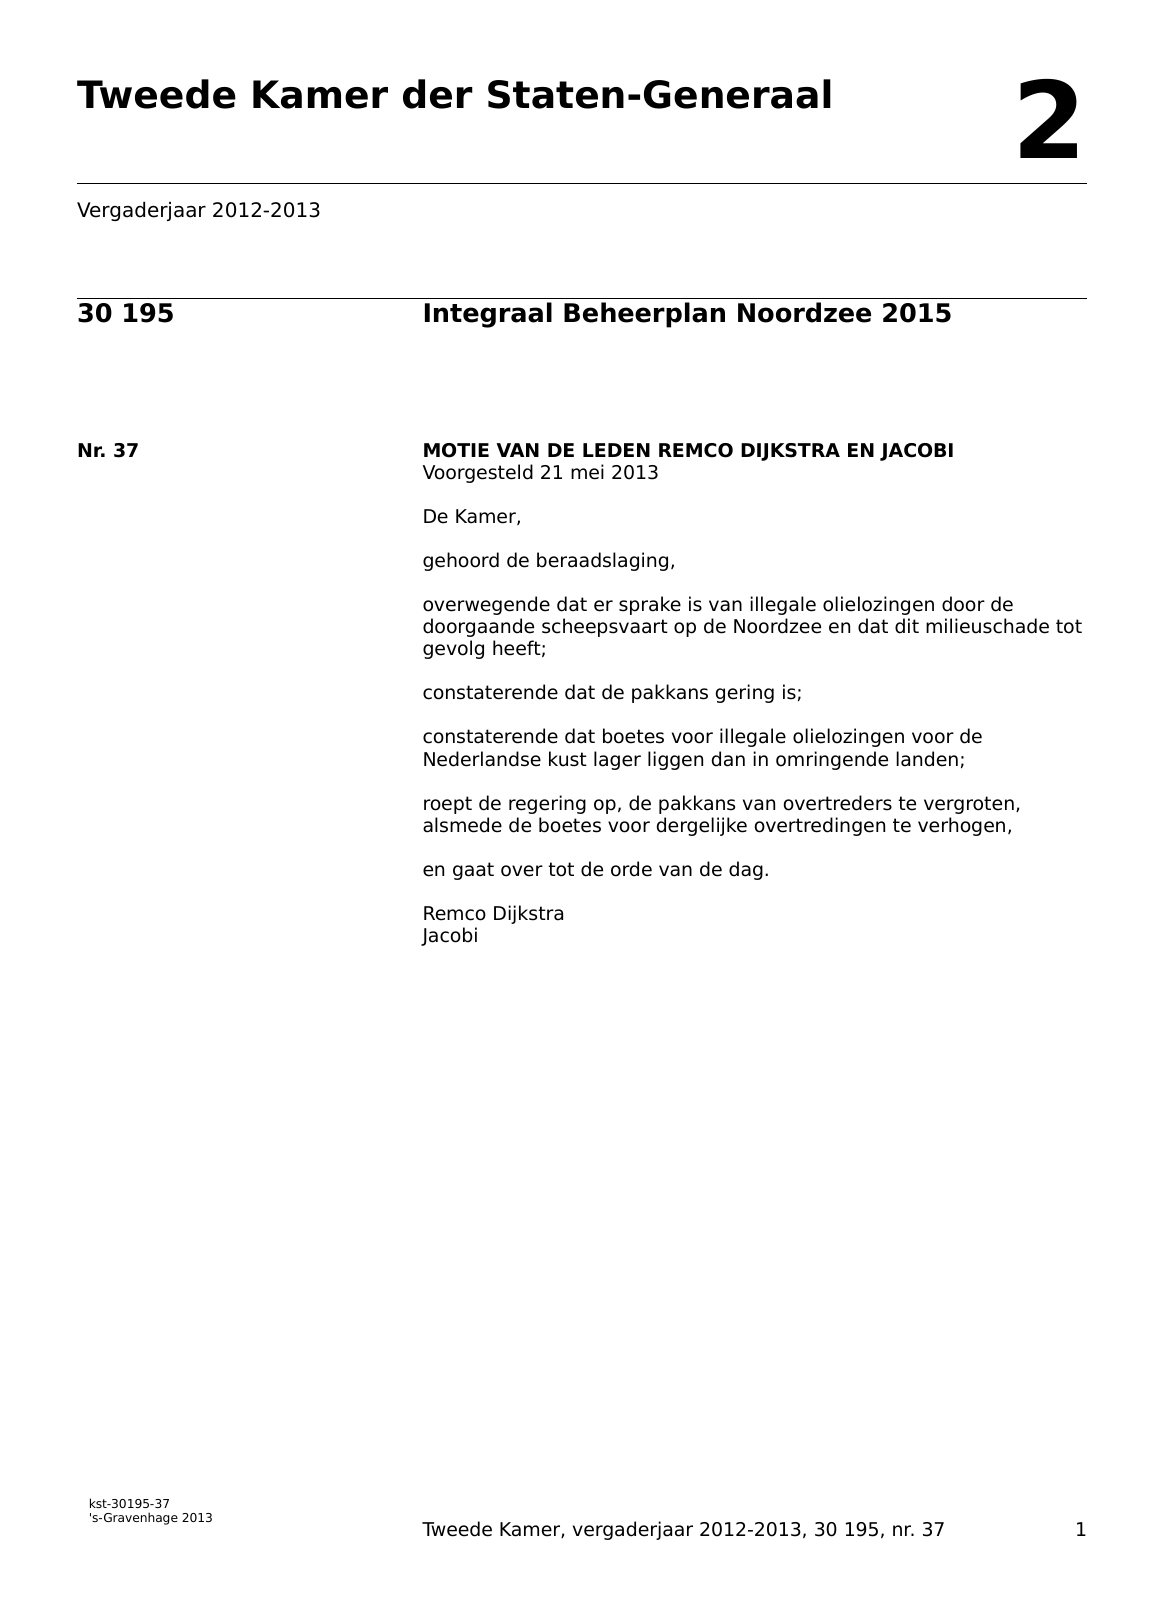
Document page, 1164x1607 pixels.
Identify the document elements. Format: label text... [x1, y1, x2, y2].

text kst-30195-37 [88, 1497, 323, 1511]
text 's-Gravenhage 2013 [88, 1511, 323, 1525]
text overwegende dat er sprake is van illegale olielozingen door de doorgaande scheepsvaart op de Noordzee en dat dit milieuschade tot gevolg heeft; [422, 594, 1087, 660]
text en gaat over tot de orde van de dag. [422, 859, 1087, 881]
table_header 2 [886, 59, 1087, 183]
table_header Tweede Kamer der Staten-Generaal [77, 59, 886, 183]
text Remco Dijkstra [422, 903, 1087, 925]
text Voorgesteld 21 mei 2013 [422, 462, 1087, 484]
table_cell Vergaderjaar 2012-2013 [77, 184, 1087, 298]
subtitle 30 195 Integraal Beheerplan Noordzee 2015 [77, 299, 1087, 329]
text constaterende dat boetes voor illegale olielozingen voor de Nederlandse kust lager liggen dan in omringende landen; [422, 726, 1087, 770]
text constaterende dat de pakkans gering is; [422, 682, 1087, 704]
text De Kamer, [422, 506, 1087, 528]
subtitle Nr. 37 MOTIE VAN DE LEDEN REMCO DIJKSTRA EN JACOBI [77, 440, 1087, 462]
text Jacobi [422, 925, 1087, 947]
text gehoord de beraadslaging, [422, 550, 1087, 572]
text roept de regering op, de pakkans van overtreders te vergroten, alsmede de boetes voor dergelijke overtredingen te verhogen, [422, 793, 1087, 837]
